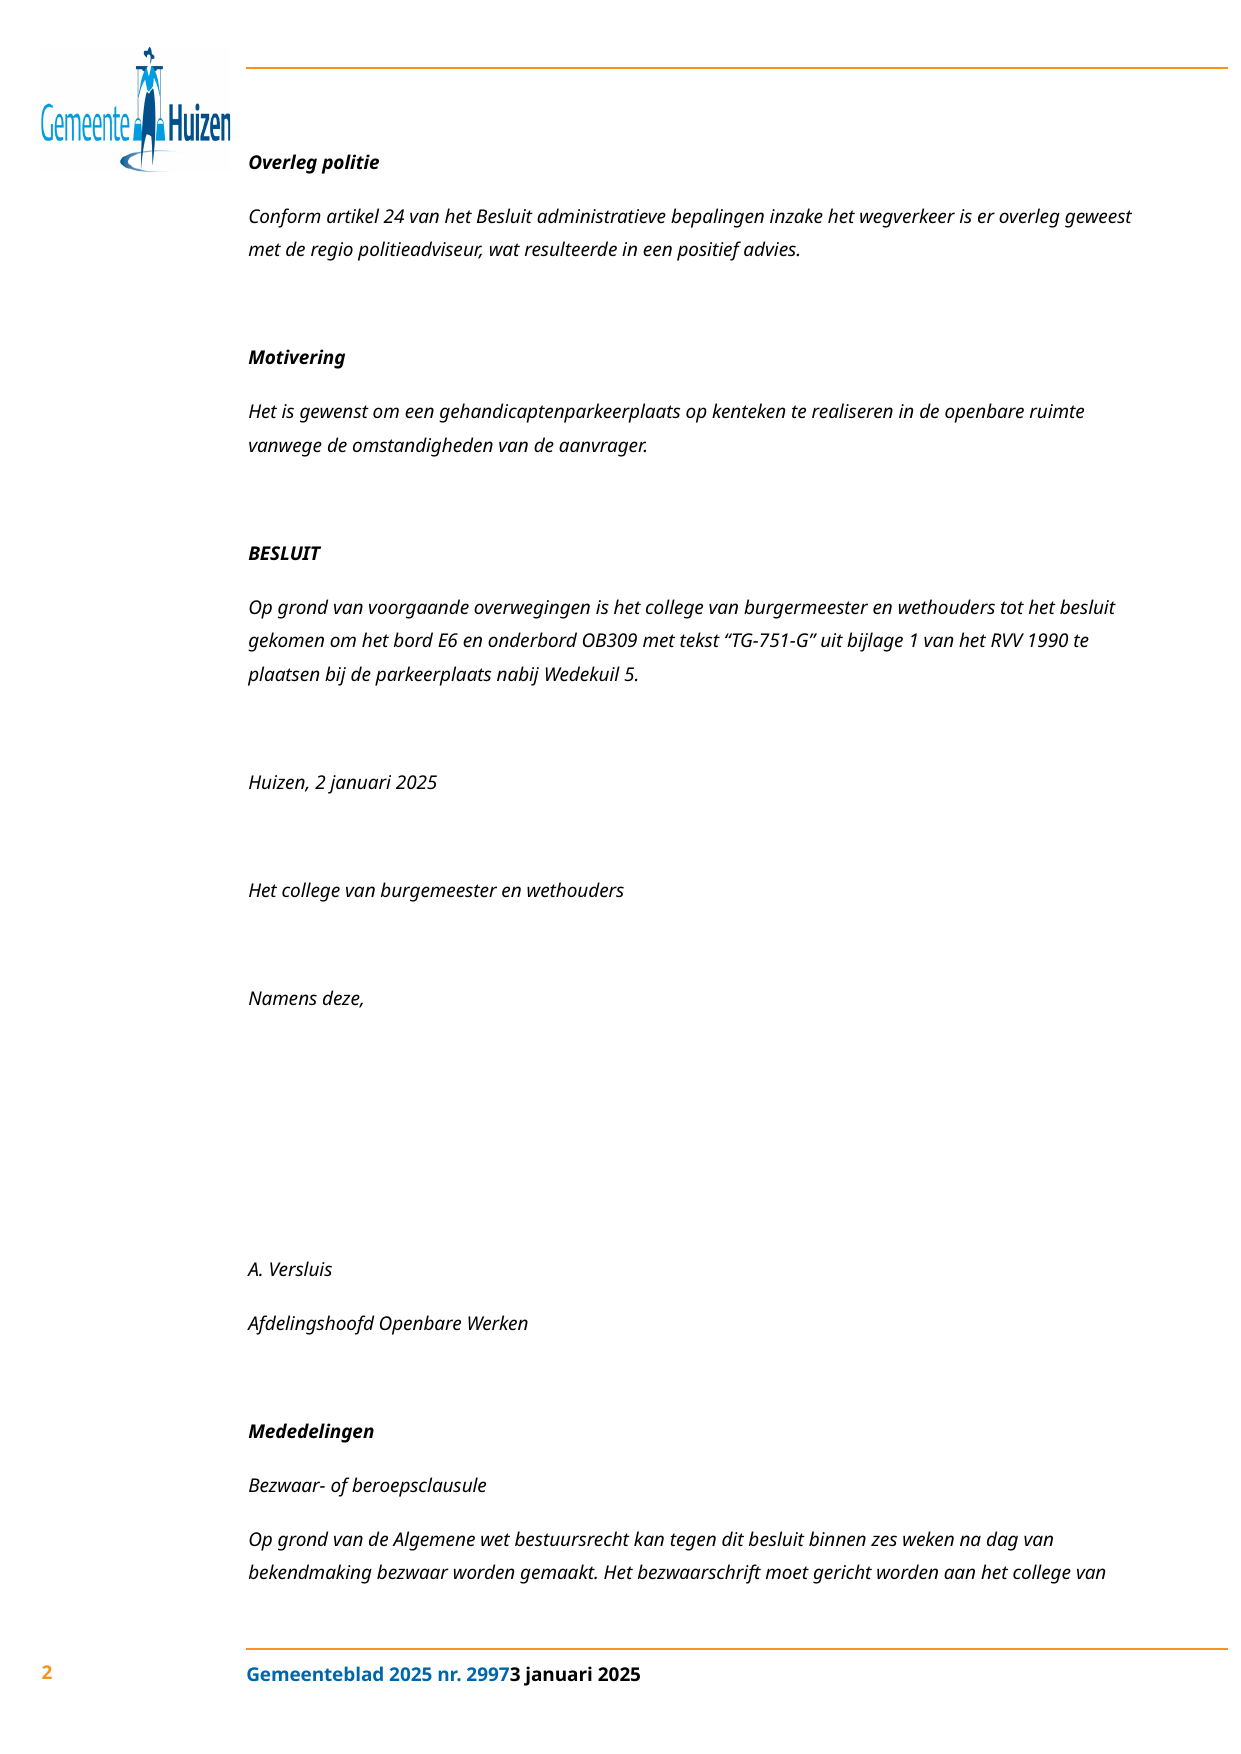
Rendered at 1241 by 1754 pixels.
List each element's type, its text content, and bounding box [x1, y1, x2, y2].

text BESLUIT [248, 540, 1152, 566]
text Huizen, 2 januari 2025 [248, 769, 1152, 795]
picture [41, 47, 231, 172]
text Op grond van voorgaande overwegingen is het college van burgermeester en wethouders tot het besluit gekomen om het bord E6 en onderbord OB309 met tekst “TG-751-G” uit bijlage 1 van het RVV 1990 te plaatsen bij de parkeerplaats nabij Wedekuil 5. [248, 594, 1152, 687]
text Afdelingshoofd Openbare Werken [248, 1310, 1152, 1336]
text Het college van burgemeester en wethouders [248, 877, 1152, 903]
text A. Versluis [248, 1256, 1152, 1281]
text Namens deze, [248, 985, 1152, 1011]
text Op grond van de Algemene wet bestuursrecht kan tegen dit besluit binnen zes weken na dag van bekendmaking bezwaar worden gemaakt. Het bezwaarschrift moet gericht worden aan het college van [248, 1526, 1152, 1585]
text Motivering [248, 344, 1152, 370]
text Overleg politie [248, 149, 1152, 174]
text Conform artikel 24 van het Besluit administratieve bepalingen inzake het wegverkeer is er overleg geweest met de regio politieadviseur, wat resulteerde in een positief advies. [248, 203, 1152, 262]
text Mededelingen [248, 1418, 1152, 1444]
text Bezwaar- of beroepsclausule [248, 1472, 1152, 1498]
text Het is gewenst om een gehandicaptenparkeerplaats op kenteken te realiseren in de openbare ruimte vanwege de omstandigheden van de aanvrager. [248, 398, 1152, 458]
